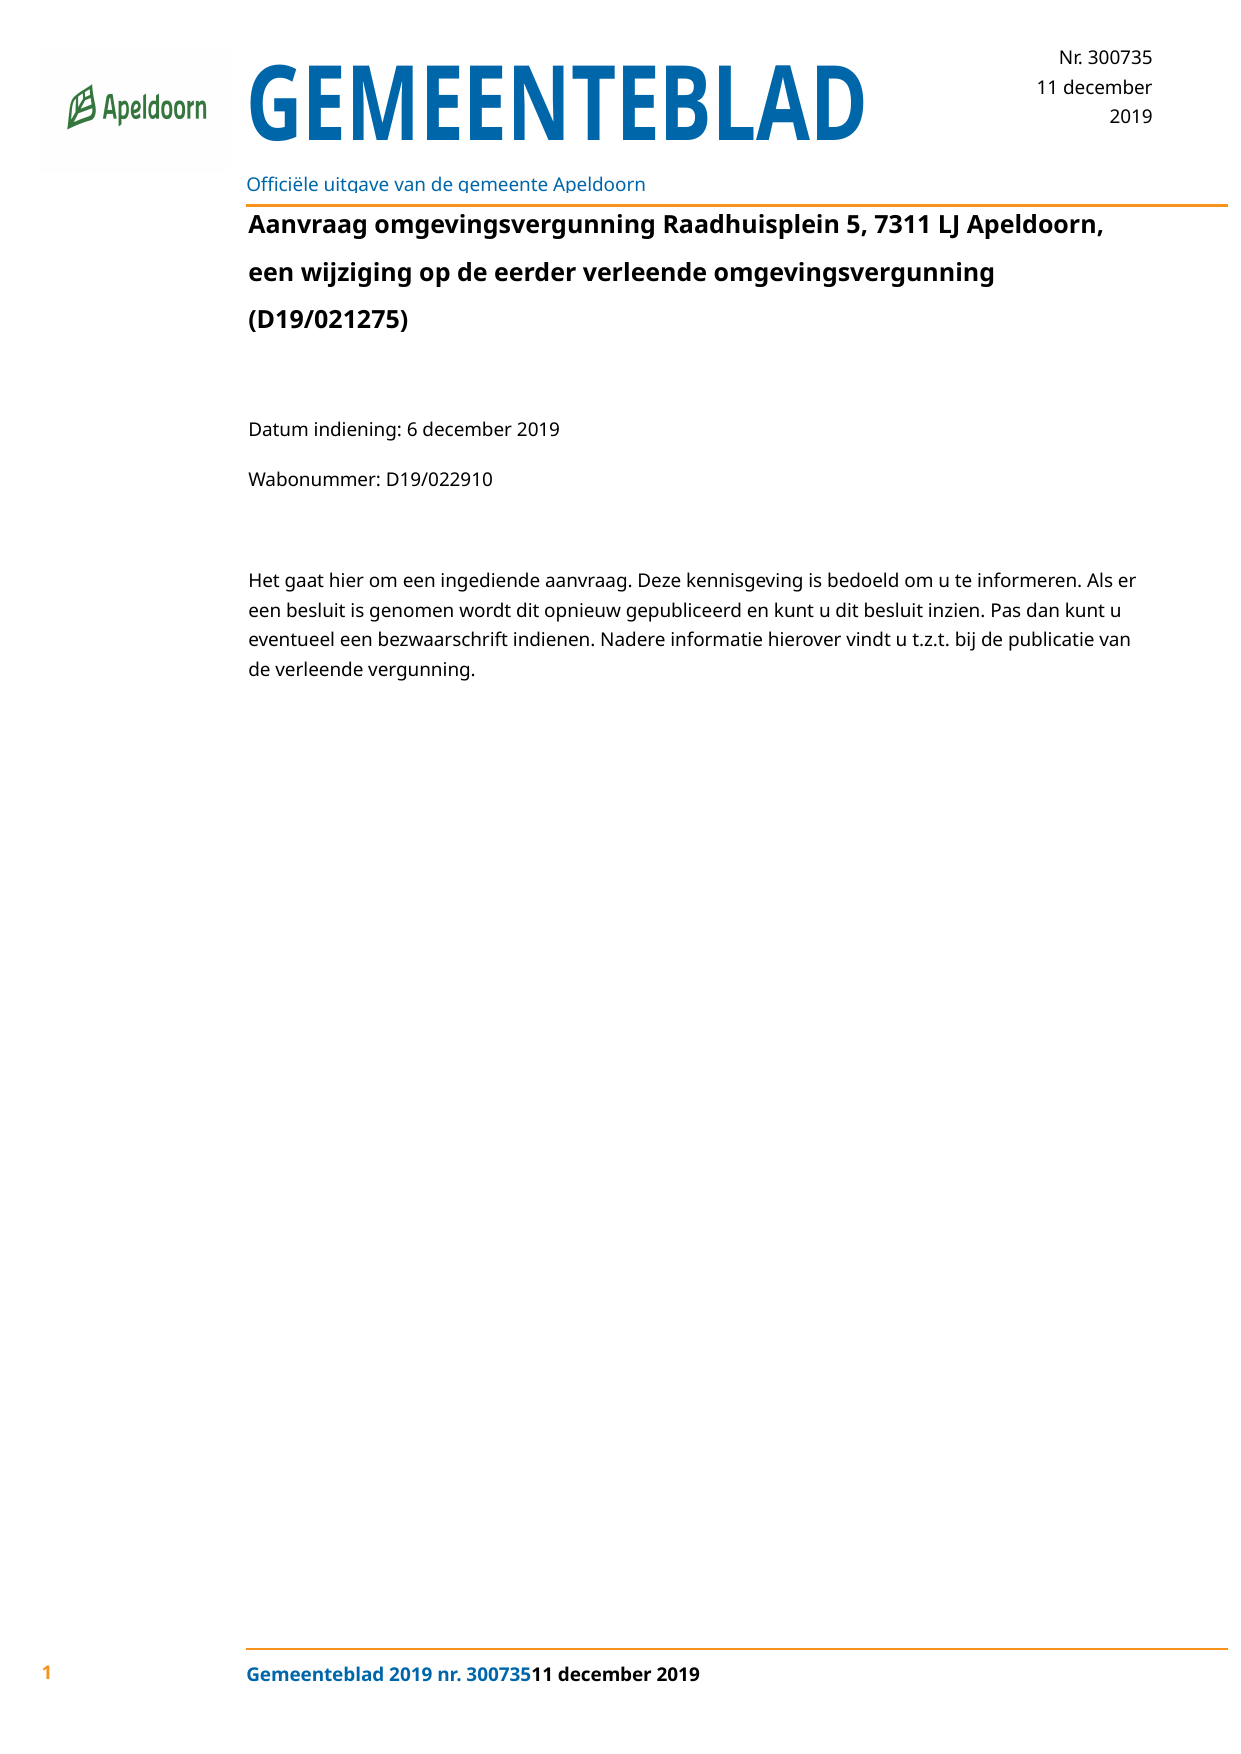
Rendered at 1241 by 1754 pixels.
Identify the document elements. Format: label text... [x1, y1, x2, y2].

text Het gaat hier om een ingediende aanvraag. Deze kennisgeving is bedoeld om u te informeren. Als er een besluit is genomen wordt dit opnieuw gepubliceerd en kunt u dit besluit inzien. Pas dan kunt u eventueel een bezwaarschrift indienen. Nadere informatie hierover vindt u t.z.t. bij de publicatie van de verleende vergunning. [248, 567, 1152, 682]
text Wabonummer: D19/022910 [248, 466, 1152, 492]
picture [41, 47, 231, 172]
text Datum indiening: 6 december 2019 [248, 416, 1152, 442]
text Aanvraag omgevingsvergunning Raadhuisplein 5, 7311 LJ Apeldoorn, een wijziging op de eerder verleende omgevingsvergunning (D19/021275) [248, 207, 1152, 336]
